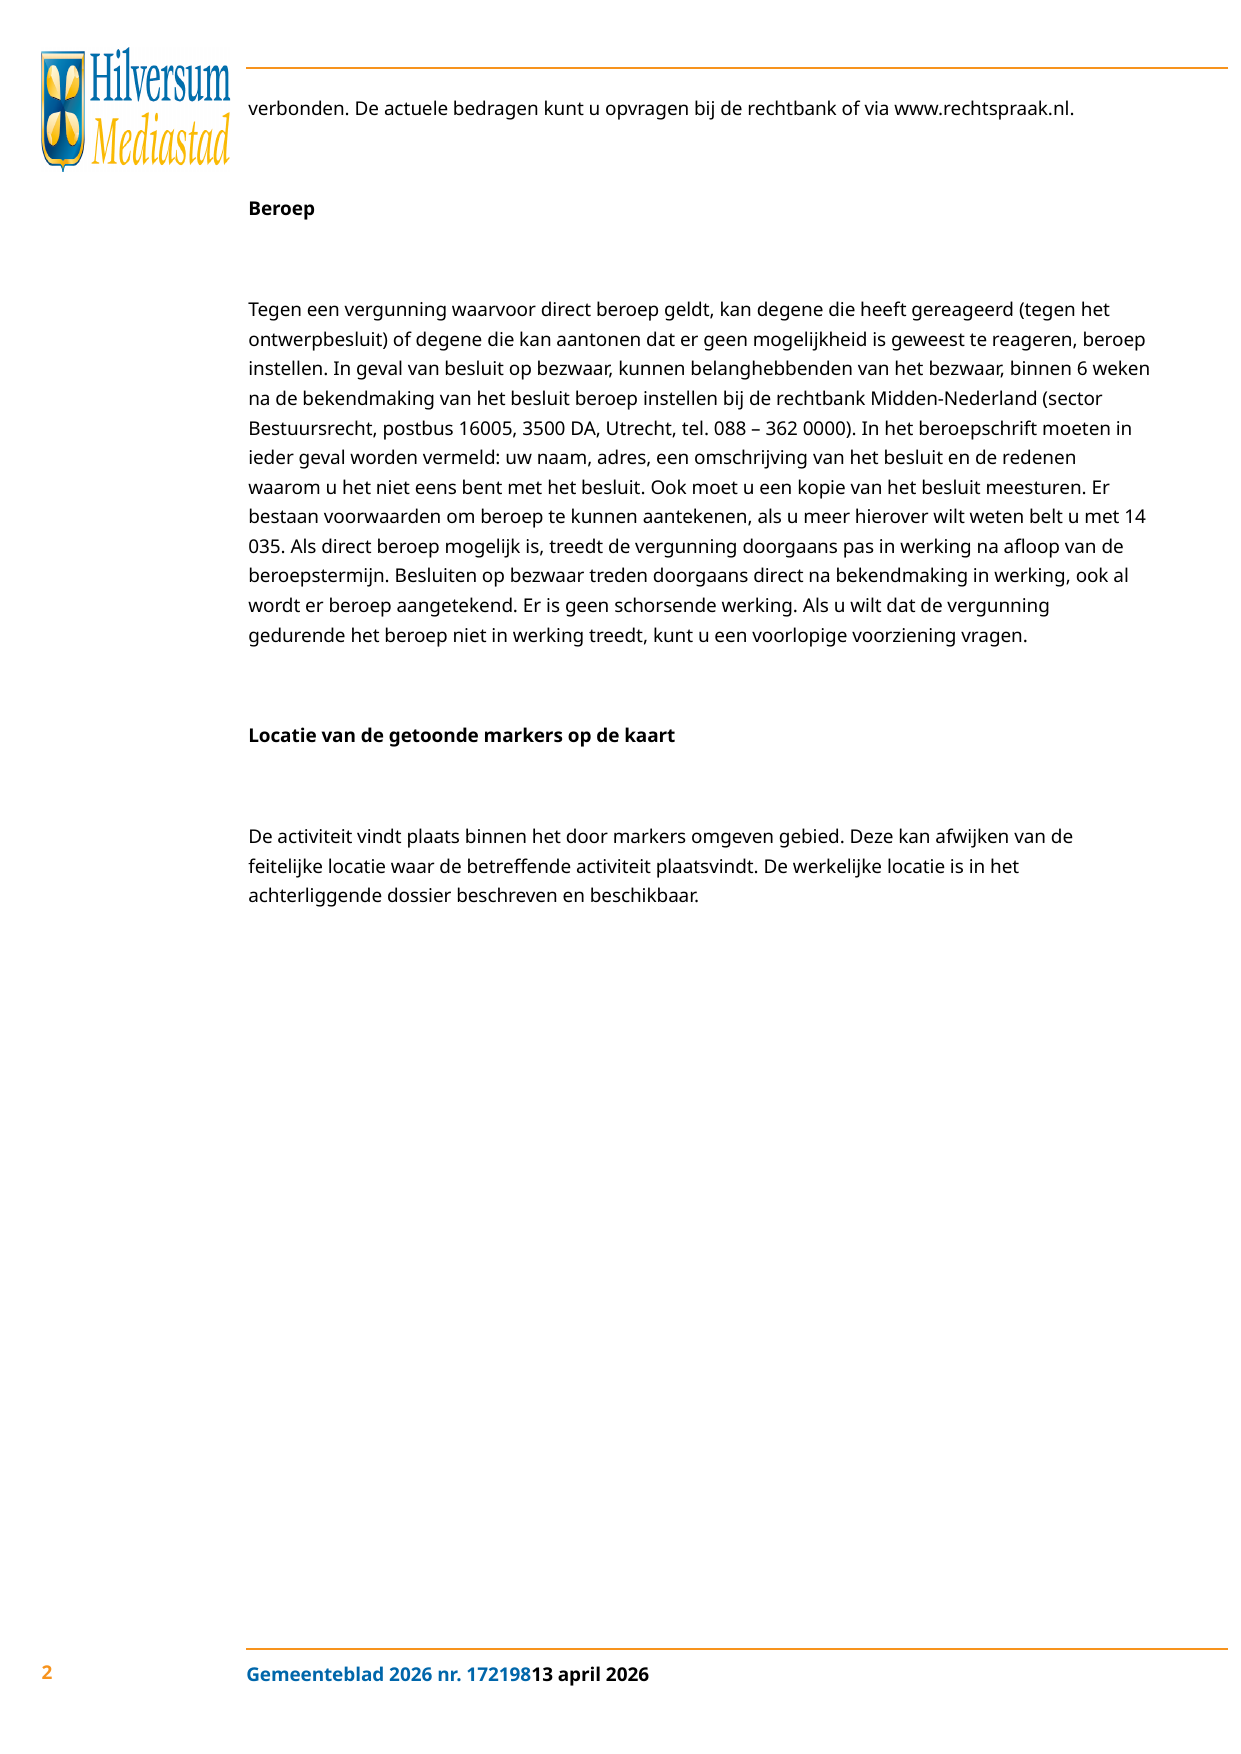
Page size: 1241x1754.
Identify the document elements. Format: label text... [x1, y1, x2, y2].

picture [41, 47, 231, 172]
text Tegen een vergunning waarvoor direct beroep geldt, kan degene die heeft gereageerd (tegen het ontwerpbesluit) of degene die kan aantonen dat er geen mogelijkheid is geweest te reageren, beroep instellen. In geval van besluit op bezwaar, kunnen belanghebbenden van het bezwaar, binnen 6 weken na de bekendmaking van het besluit beroep instellen bij de rechtbank Midden-Nederland (sector Bestuursrecht, postbus 16005, 3500 DA, Utrecht, tel. 088 – 362 0000). In het beroepschrift moeten in ieder geval worden vermeld: uw naam, adres, een omschrijving van het besluit en de redenen waarom u het niet eens bent met het besluit. Ook moet u een kopie van het besluit meesturen. Er bestaan voorwaarden om beroep te kunnen aantekenen, als u meer hierover wilt weten belt u met 14 035. Als direct beroep mogelijk is, treedt de vergunning doorgaans pas in werking na afloop van de beroepstermijn. Besluiten op bezwaar treden doorgaans direct na bekendmaking in werking, ook al wordt er beroep aangetekend. Er is geen schorsende werking. Als u wilt dat de vergunning gedurende het beroep niet in werking treedt, kunt u een voorlopige voorziening vragen. [248, 296, 1152, 648]
text Beroep [248, 196, 1152, 221]
text Locatie van de getoonde markers op de kaart [248, 723, 1152, 748]
text verbonden. De actuele bedragen kunt u opvragen bij de rechtbank of via www.rechtspraak.nl. [248, 95, 1152, 121]
text De activiteit vindt plaats binnen het door markers omgeven gebied. Deze kan afwijken van de feitelijke locatie waar de betreffende activiteit plaatsvindt. De werkelijke locatie is in het achterliggende dossier beschreven en beschikbaar. [248, 823, 1152, 908]
